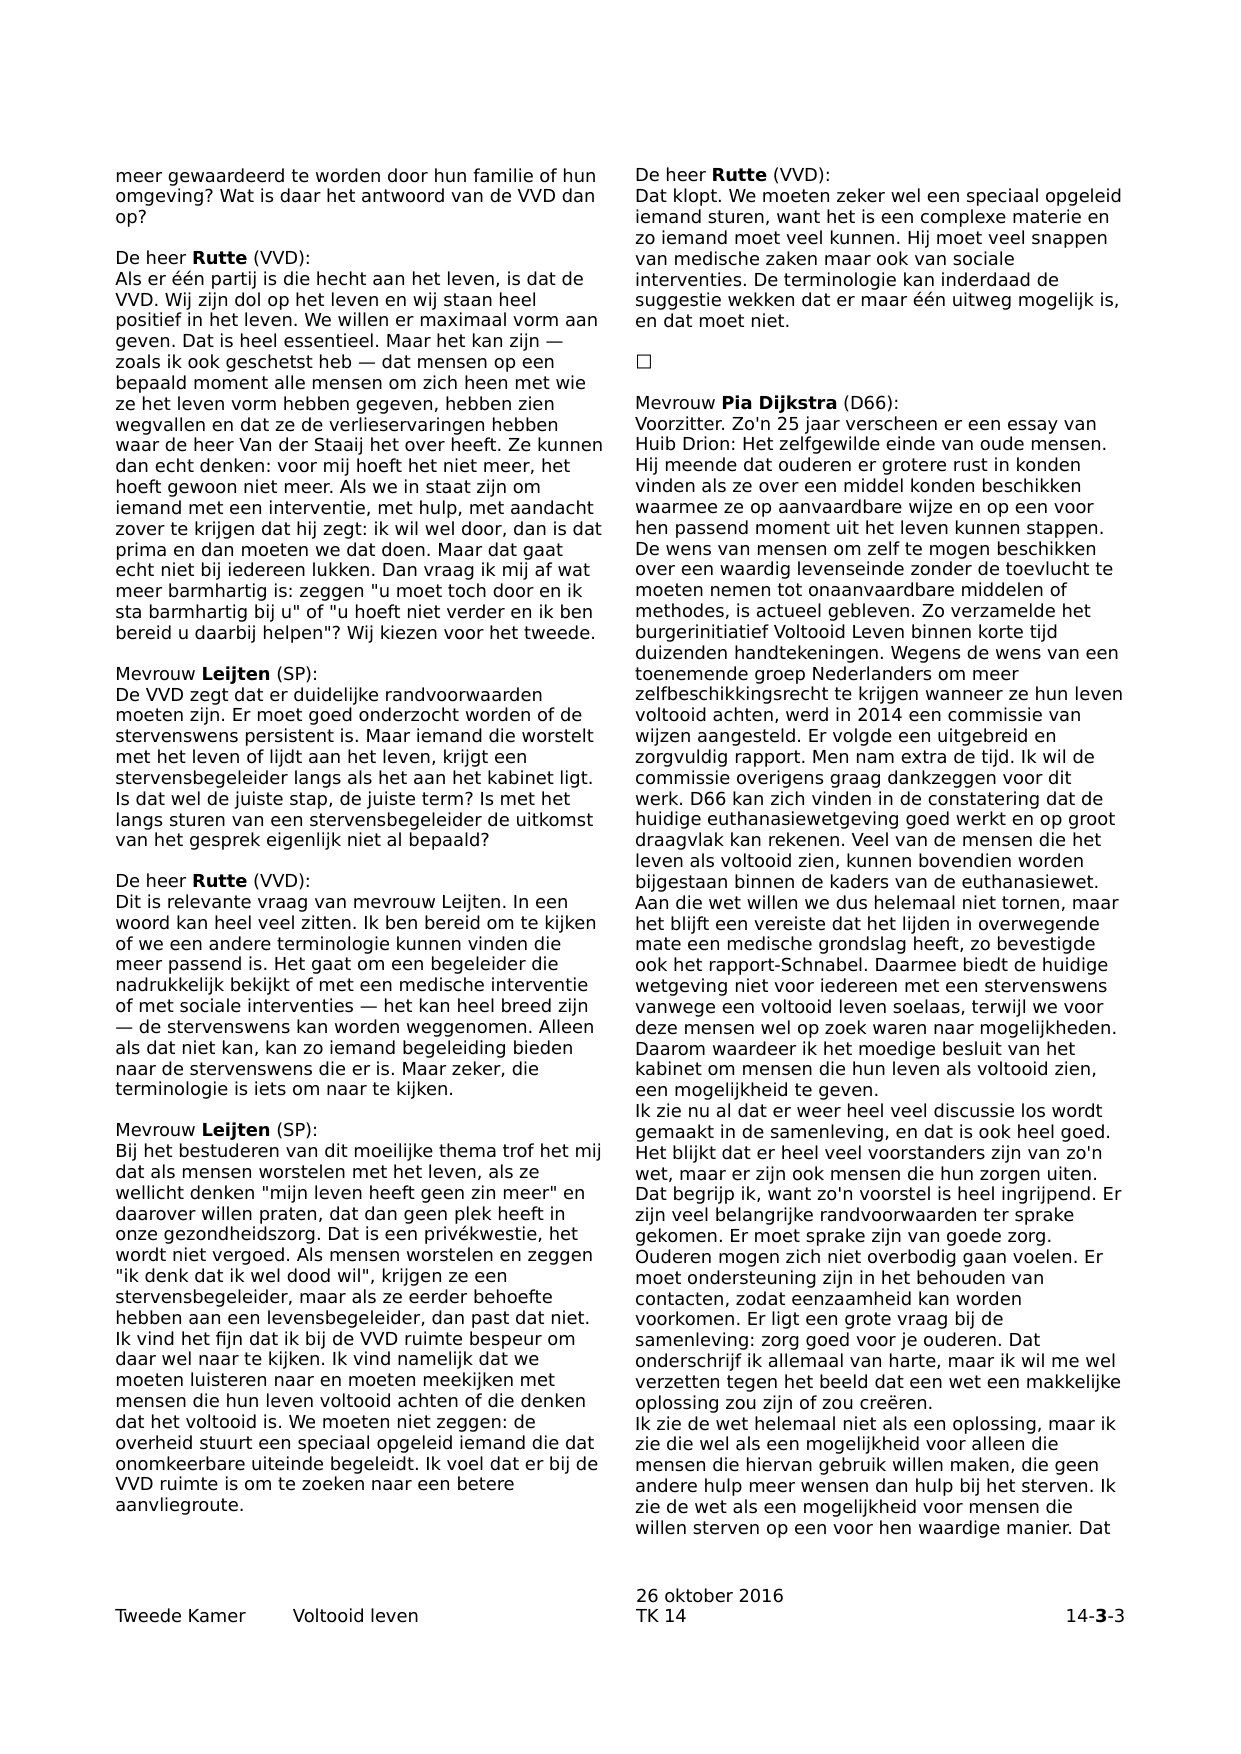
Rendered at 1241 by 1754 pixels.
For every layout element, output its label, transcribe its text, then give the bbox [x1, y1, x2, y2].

text Bij het bestuderen van dit moeilijke thema trof het mij dat als mensen worstelen met het leven, als ze wellicht denken "mijn leven heeft geen zin meer" en daarover willen praten, dat dan geen plek heeft in onze gezondheidszorg. Dat is een privékwestie, het wordt niet vergoed. Als mensen worstelen en zeggen "ik denk dat ik wel dood wil", krijgen ze een stervensbegeleider, maar als ze eerder behoefte hebben aan een levensbegeleider, dan past dat niet. Ik vind het fijn dat ik bij de VVD ruimte bespeur om daar wel naar te kijken. Ik vind namelijk dat we moeten luisteren naar en moeten meekijken met mensen die hun leven voltooid achten of die denken dat het voltooid is. We moeten niet zeggen: de overheid stuurt een speciaal opgeleid iemand die dat onomkeerbare uiteinde begeleidt. Ik voel dat er bij de VVD ruimte is om te zoeken naar een betere aanvliegroute. [115, 1141, 605, 1516]
text Dat klopt. We moeten zeker wel een speciaal opgeleid iemand sturen, want het is een complexe materie en zo iemand moet veel kunnen. Hij moet veel snappen van medische zaken maar ook van sociale interventies. De terminologie kan inderdaad de suggestie wekken dat er maar één uitweg mogelijk is, en dat moet niet. [635, 186, 1125, 332]
text De heer Rutte (VVD): [115, 248, 605, 268]
text De VVD zegt dat er duidelijke randvoorwaarden moeten zijn. Er moet goed onderzocht worden of de stervenswens persistent is. Maar iemand die worstelt met het leven of lijdt aan het leven, krijgt een stervensbegeleider langs als het aan het kabinet ligt. Is dat wel de juiste stap, de juiste term? Is met het langs sturen van een stervensbegeleider de uitkomst van het gesprek eigenlijk niet al bepaald? [115, 684, 605, 851]
text Dit is relevante vraag van mevrouw Leijten. In een woord kan heel veel zitten. Ik ben bereid om te kijken of we een andere terminologie kunnen vinden die meer passend is. Het gaat om een begeleider die nadrukkelijk bekijkt of met een medische interventie of met sociale interventies — het kan heel breed zijn — de stervenswens kan worden weggenomen. Alleen als dat niet kan, kan zo iemand begeleiding bieden naar de stervenswens die er is. Maar zeker, die terminologie is iets om naar te kijken. [115, 892, 605, 1100]
text Ik zie de wet helemaal niet als een oplossing, maar ik zie die wel als een mogelijkheid voor alleen die mensen die hiervan gebruik willen maken, die geen andere hulp meer wensen dan hulp bij het sterven. Ik zie de wet als een mogelijkheid voor mensen die willen sterven op een voor hen waardige manier. Dat [635, 1413, 1125, 1538]
text Mevrouw Leijten (SP): [115, 663, 605, 684]
text De heer Rutte (VVD): [115, 871, 605, 892]
text Voorzitter. Zo'n 25 jaar verscheen er een essay van Huib Drion: Het zelfgewilde einde van oude mensen. Hij meende dat ouderen er grotere rust in konden vinden als ze over een middel konden beschikken waarmee ze op aanvaardbare wijze en op een voor hen passend moment uit het leven kunnen stappen. De wens van mensen om zelf te mogen beschikken over een waardig levenseinde zonder de toevlucht te moeten nemen tot onaanvaardbare middelen of methodes, is actueel gebleven. Zo verzamelde het burgerinitiatief Voltooid Leven binnen korte tijd duizenden handtekeningen. Wegens de wens van een toenemende groep Nederlanders om meer zelfbeschikkingsrecht te krijgen wanneer ze hun leven voltooid achten, werd in 2014 een commissie van wijzen aangesteld. Er volgde een uitgebreid en zorgvuldig rapport. Men nam extra de tijd. Ik wil de commissie overigens graag dankzeggen voor dit werk. D66 kan zich vinden in de constatering dat de huidige euthanasiewetgeving goed werkt en op groot draagvlak kan rekenen. Veel van de mensen die het leven als voltooid zien, kunnen bovendien worden bijgestaan binnen de kaders van de euthanasiewet. Aan die wet willen we dus helemaal niet tornen, maar het blijft een vereiste dat het lijden in overwegende mate een medische grondslag heeft, zo bevestigde ook het rapport-Schnabel. Daarmee biedt de huidige wetgeving niet voor iedereen met een stervenswens vanwege een voltooid leven soelaas, terwijl we voor deze mensen wel op zoek waren naar mogelijkheden. Daarom waardeer ik het moedige besluit van het kabinet om mensen die hun leven als voltooid zien, een mogelijkheid te geven. [635, 413, 1125, 1101]
text De heer Rutte (VVD): [635, 165, 1125, 186]
text Ik zie nu al dat er weer heel veel discussie los wordt gemaakt in de samenleving, en dat is ook heel goed. Het blijkt dat er heel veel voorstanders zijn van zo'n wet, maar er zijn ook mensen die hun zorgen uiten. Dat begrijp ik, want zo'n voorstel is heel ingrijpend. Er zijn veel belangrijke randvoorwaarden ter sprake gekomen. Er moet sprake zijn van goede zorg. Ouderen mogen zich niet overbodig gaan voelen. Er moet ondersteuning zijn in het behouden van contacten, zodat eenzaamheid kan worden voorkomen. Er ligt een grote vraag bij de samenleving: zorg goed voor je ouderen. Dat onderschrijf ik allemaal van harte, maar ik wil me wel verzetten tegen het beeld dat een wet een makkelijke oplossing zou zijn of zou creëren. [635, 1101, 1125, 1413]
text Mevrouw Leijten (SP): [115, 1120, 605, 1141]
text Als er één partij is die hecht aan het leven, is dat de VVD. Wij zijn dol op het leven en wij staan heel positief in het leven. We willen er maximaal vorm aan geven. Dat is heel essentieel. Maar het kan zijn — zoals ik ook geschetst heb — dat mensen op een bepaald moment alle mensen om zich heen met wie ze het leven vorm hebben gegeven, hebben zien wegvallen en dat ze de verlieservaringen hebben waar de heer Van der Staaij het over heeft. Ze kunnen dan echt denken: voor mij hoeft het niet meer, het hoeft gewoon niet meer. Als we in staat zijn om iemand met een interventie, met hulp, met aandacht zover te krijgen dat hij zegt: ik wil wel door, dan is dat prima en dan moeten we dat doen. Maar dat gaat echt niet bij iedereen lukken. Dan vraag ik mij af wat meer barmhartig is: zeggen "u moet toch door en ik sta barmhartig bij u" of "u hoeft niet verder en ik ben bereid u daarbij helpen"? Wij kiezen voor het tweede. [115, 268, 605, 643]
text meer gewaardeerd te worden door hun familie of hun omgeving? Wat is daar het antwoord van de VVD dan op? [115, 165, 605, 228]
text ⬜ [635, 352, 1125, 373]
text Mevrouw Pia Dijkstra (D66): [635, 393, 1125, 413]
